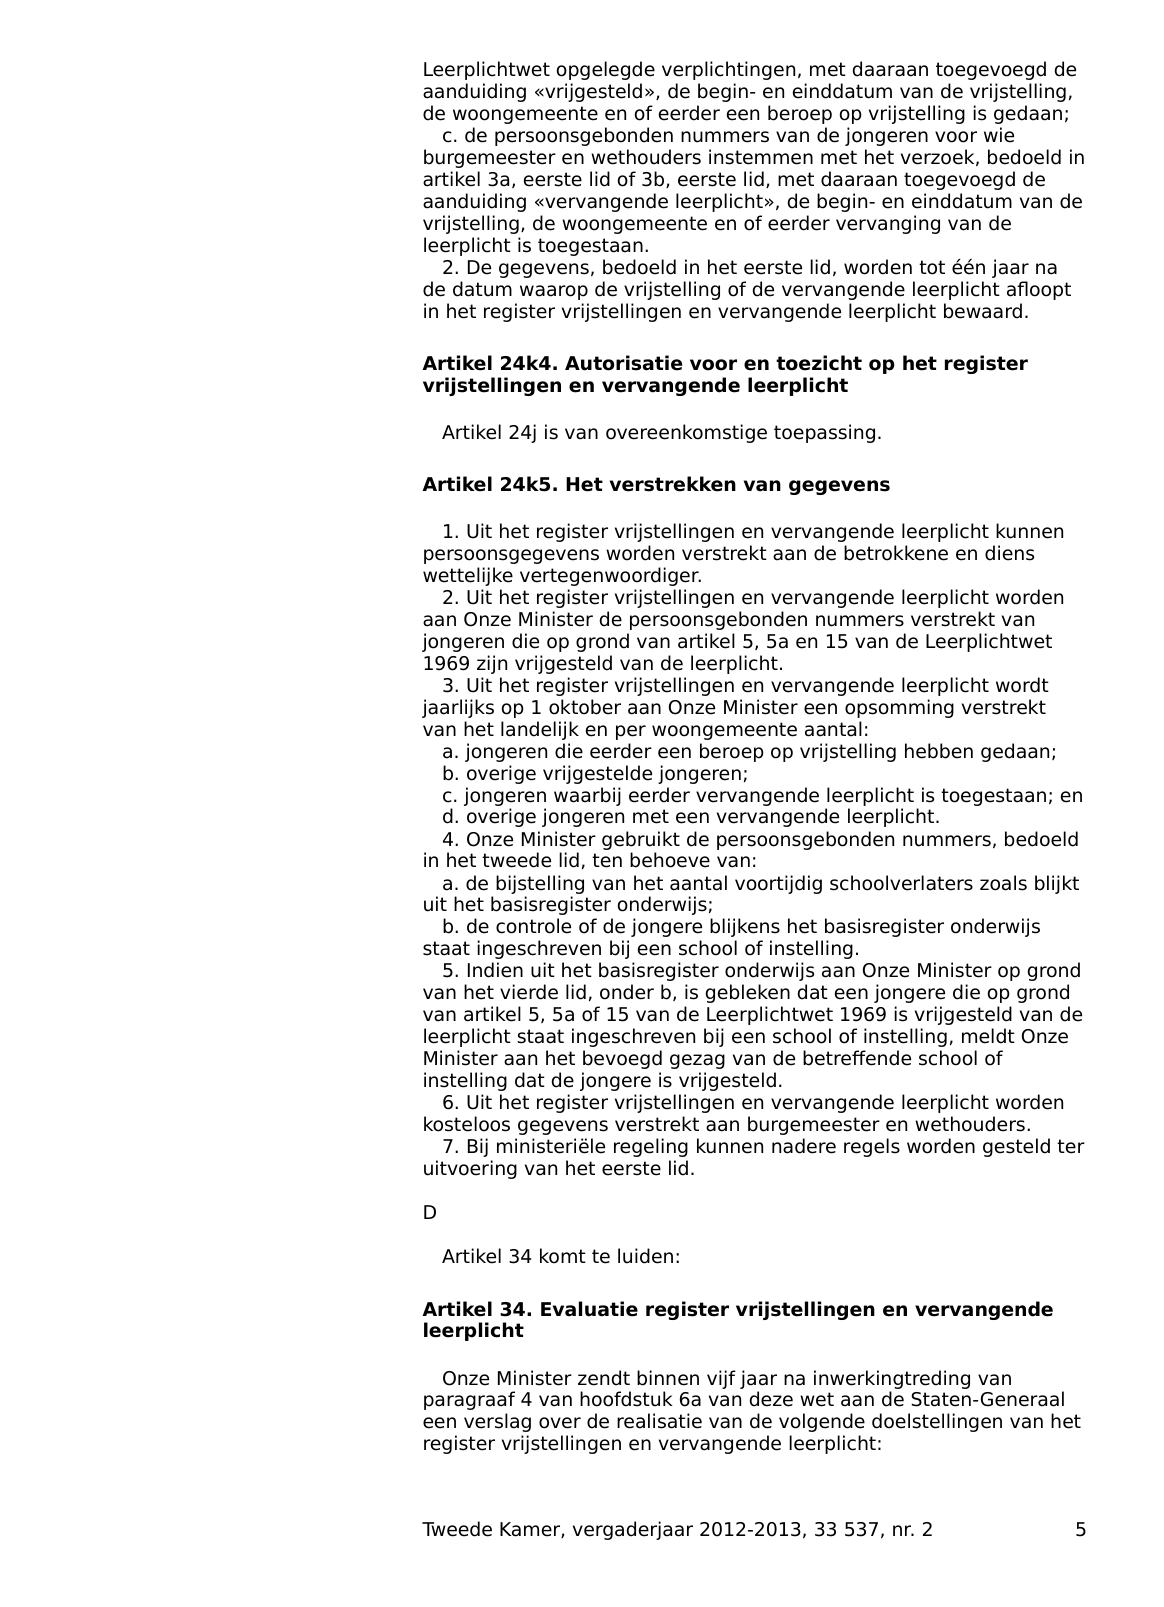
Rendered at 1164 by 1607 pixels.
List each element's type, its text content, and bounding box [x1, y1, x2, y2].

text D [422, 1202, 1087, 1224]
text Onze Minister zendt binnen vijf jaar na inwerkingtreding van paragraaf 4 van hoofdstuk 6a van deze wet aan de Staten-Generaal een verslag over de realisatie van de volgende doelstellingen van het register vrijstellingen en vervangende leerplicht: [422, 1367, 1087, 1455]
text a. de bijstelling van het aantal voortijdig schoolverlaters zoals blijkt uit het basisregister onderwijs; [422, 872, 1087, 916]
text 2. De gegevens, bedoeld in het eerste lid, worden tot één jaar na de datum waarop de vrijstelling of de vervangende leerplicht afloopt in het register vrijstellingen en vervangende leerplicht bewaard. [422, 257, 1087, 323]
text 4. Onze Minister gebruikt de persoonsgebonden nummers, bedoeld in het tweede lid, ten behoeve van: [422, 828, 1087, 872]
text 7. Bij ministeriële regeling kunnen nadere regels worden gesteld ter uitvoering van het eerste lid. [422, 1136, 1087, 1180]
text 5. Indien uit het basisregister onderwijs aan Onze Minister op grond van het vierde lid, onder b, is gebleken dat een jongere die op grond van artikel 5, 5a of 15 van de Leerplichtwet 1969 is vrijgesteld van de leerplicht staat ingeschreven bij een school of instelling, meldt Onze Minister aan het bevoegd gezag van de betreffende school of instelling dat de jongere is vrijgesteld. [422, 960, 1087, 1092]
text Artikel 34 komt te luiden: [422, 1246, 1087, 1268]
text 3. Uit het register vrijstellingen en vervangende leerplicht wordt jaarlijks op 1 oktober aan Onze Minister een opsomming verstrekt van het landelijk en per woongemeente aantal: [422, 674, 1087, 741]
text a. jongeren die eerder een beroep op vrijstelling hebben gedaan; [422, 741, 1087, 762]
subtitle Artikel 24k4. Autorisatie voor en toezicht op het register vrijstellingen en vervangende leerplicht [422, 353, 1087, 397]
subtitle Artikel 24k5. Het verstrekken van gegevens [422, 474, 1087, 496]
text d. overige jongeren met een vervangende leerplicht. [422, 806, 1087, 828]
text Artikel 24j is van overeenkomstige toepassing. [422, 422, 1087, 444]
text c. jongeren waarbij eerder vervangende leerplicht is toegestaan; en [422, 784, 1087, 806]
text c. de persoonsgebonden nummers van de jongeren voor wie burgemeester en wethouders instemmen met het verzoek, bedoeld in artikel 3a, eerste lid of 3b, eerste lid, met daaraan toegevoegd de aanduiding «vervangende leerplicht», de begin- en einddatum van de vrijstelling, de woongemeente en of eerder vervanging van de leerplicht is toegestaan. [422, 125, 1087, 257]
text b. de controle of de jongere blijkens het basisregister onderwijs staat ingeschreven bij een school of instelling. [422, 916, 1087, 960]
text 6. Uit het register vrijstellingen en vervangende leerplicht worden kosteloos gegevens verstrekt aan burgemeester en wethouders. [422, 1092, 1087, 1136]
subtitle Artikel 34. Evaluatie register vrijstellingen en vervangende leerplicht [422, 1298, 1087, 1342]
text 1. Uit het register vrijstellingen en vervangende leerplicht kunnen persoonsgegevens worden verstrekt aan de betrokkene en diens wettelijke vertegenwoordiger. [422, 521, 1087, 587]
text b. overige vrijgestelde jongeren; [422, 762, 1087, 784]
text Leerplichtwet opgelegde verplichtingen, met daaraan toegevoegd de aanduiding «vrijgesteld», de begin- en einddatum van de vrijstelling, de woongemeente en of eerder een beroep op vrijstelling is gedaan; [422, 59, 1087, 125]
text 2. Uit het register vrijstellingen en vervangende leerplicht worden aan Onze Minister de persoonsgebonden nummers verstrekt van jongeren die op grond van artikel 5, 5a en 15 van de Leerplichtwet 1969 zijn vrijgesteld van de leerplicht. [422, 587, 1087, 674]
